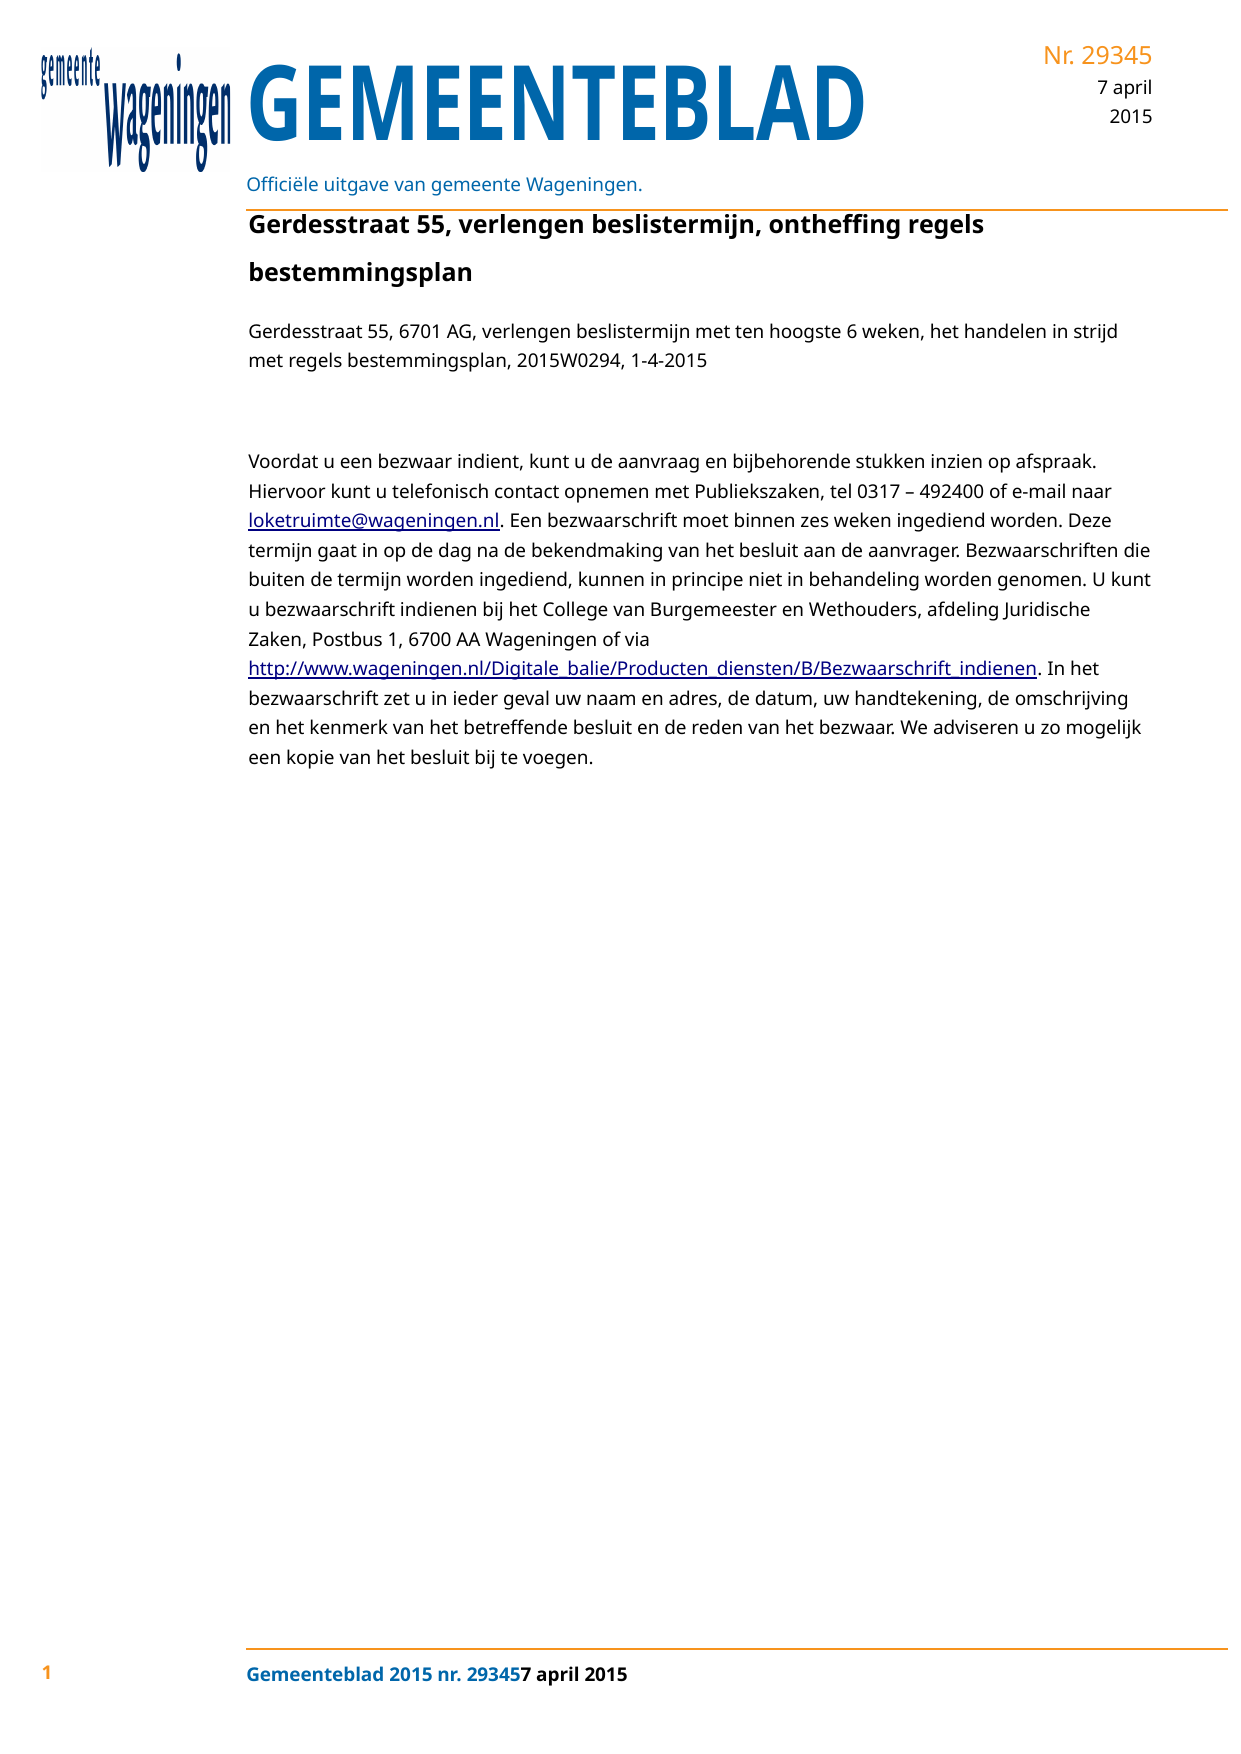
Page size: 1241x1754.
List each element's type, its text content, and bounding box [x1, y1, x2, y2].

picture [41, 47, 231, 172]
text Gerdesstraat 55, verlengen beslistermijn, ontheffing regels bestemmingsplan [248, 211, 1152, 288]
text Voordat u een bezwaar indient, kunt u de aanvraag en bijbehorende stukken inzien op afspraak. Hiervoor kunt u telefonisch contact opnemen met Publiekszaken, tel 0317 – 492400 of e-mail naar loketruimte@wageningen.nl. Een bezwaarschrift moet binnen zes weken ingediend worden. Deze termijn gaat in op de dag na de bekendmaking van het besluit aan de aanvrager. Bezwaarschriften die buiten de termijn worden ingediend, kunnen in principe niet in behandeling worden genomen. U kunt u bezwaarschrift indienen bij het College van Burgemeester en Wethouders, afdeling Juridische Zaken, Postbus 1, 6700 AA Wageningen of via http://www.wageningen.nl/Digitale_balie/Producten_diensten/B/Bezwaarschrift_indienen. In het bezwaarschrift zet u in ieder geval uw naam en adres, de datum, uw handtekening, de omschrijving en het kenmerk van het betreffende besluit en de reden van het bezwaar. We adviseren u zo mogelijk een kopie van het besluit bij te voegen. [248, 448, 1152, 770]
text Gerdesstraat 55, 6701 AG, verlengen beslistermijn met ten hoogste 6 weken, het handelen in strijd met regels bestemmingsplan, 2015W0294, 1-4-2015 [248, 318, 1152, 373]
